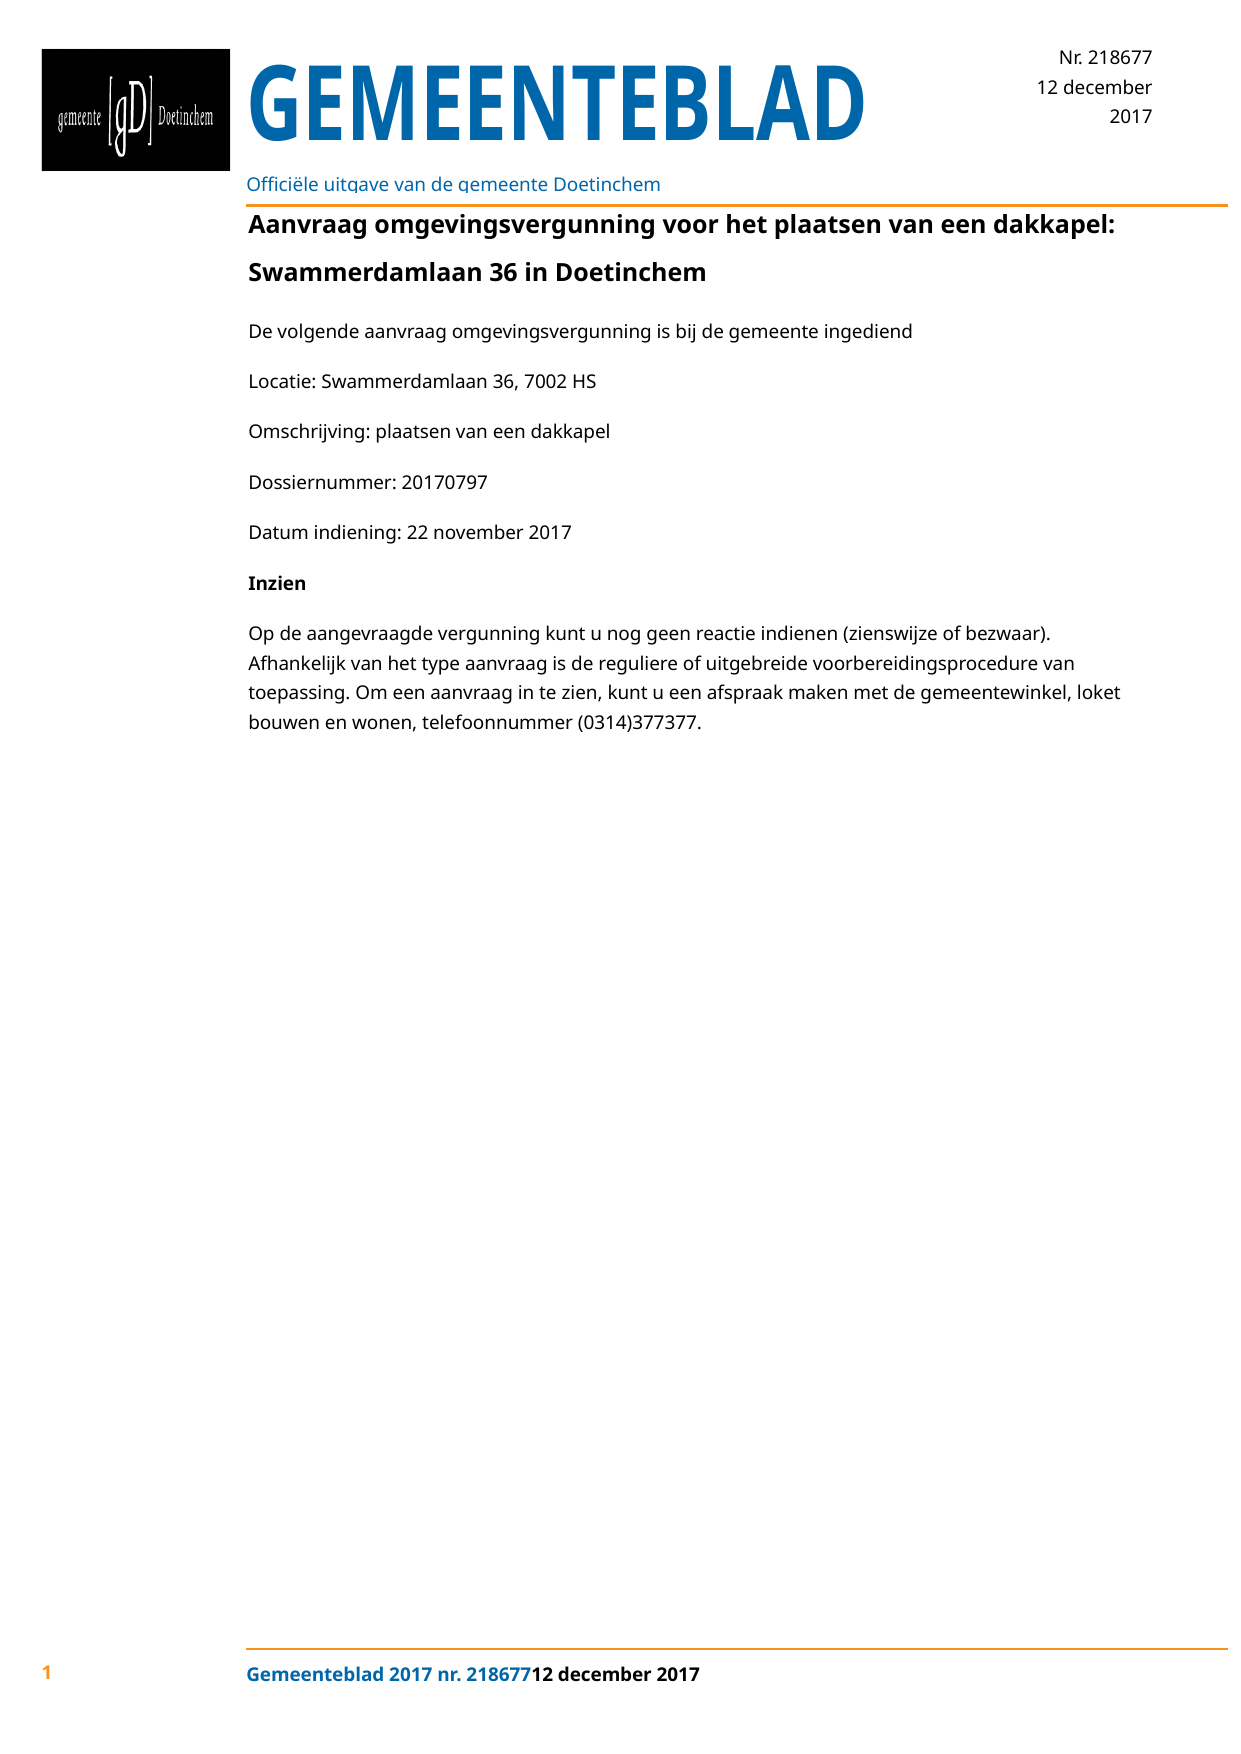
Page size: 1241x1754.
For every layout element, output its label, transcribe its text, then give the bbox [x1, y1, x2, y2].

text Locatie: Swammerdamlaan 36, 7002 HS [248, 368, 1152, 394]
text Aanvraag omgevingsvergunning voor het plaatsen van een dakkapel: Swammerdamlaan 36 in Doetinchem [248, 207, 1152, 288]
text De volgende aanvraag omgevingsvergunning is bij de gemeente ingediend [248, 318, 1152, 344]
text Inzien [248, 570, 1152, 596]
picture [41, 47, 231, 172]
text Omschrijving: plaatsen van een dakkapel [248, 419, 1152, 444]
text Dossiernummer: 20170797 [248, 469, 1152, 495]
text Op de aangevraagde vergunning kunt u nog geen reactie indienen (zienswijze of bezwaar). Afhankelijk van het type aanvraag is de reguliere of uitgebreide voorbereidingsprocedure van toepassing. Om een aanvraag in te zien, kunt u een afspraak maken met de gemeentewinkel, loket bouwen en wonen, telefoonnummer (0314)377377. [248, 620, 1152, 735]
text Datum indiening: 22 november 2017 [248, 519, 1152, 545]
